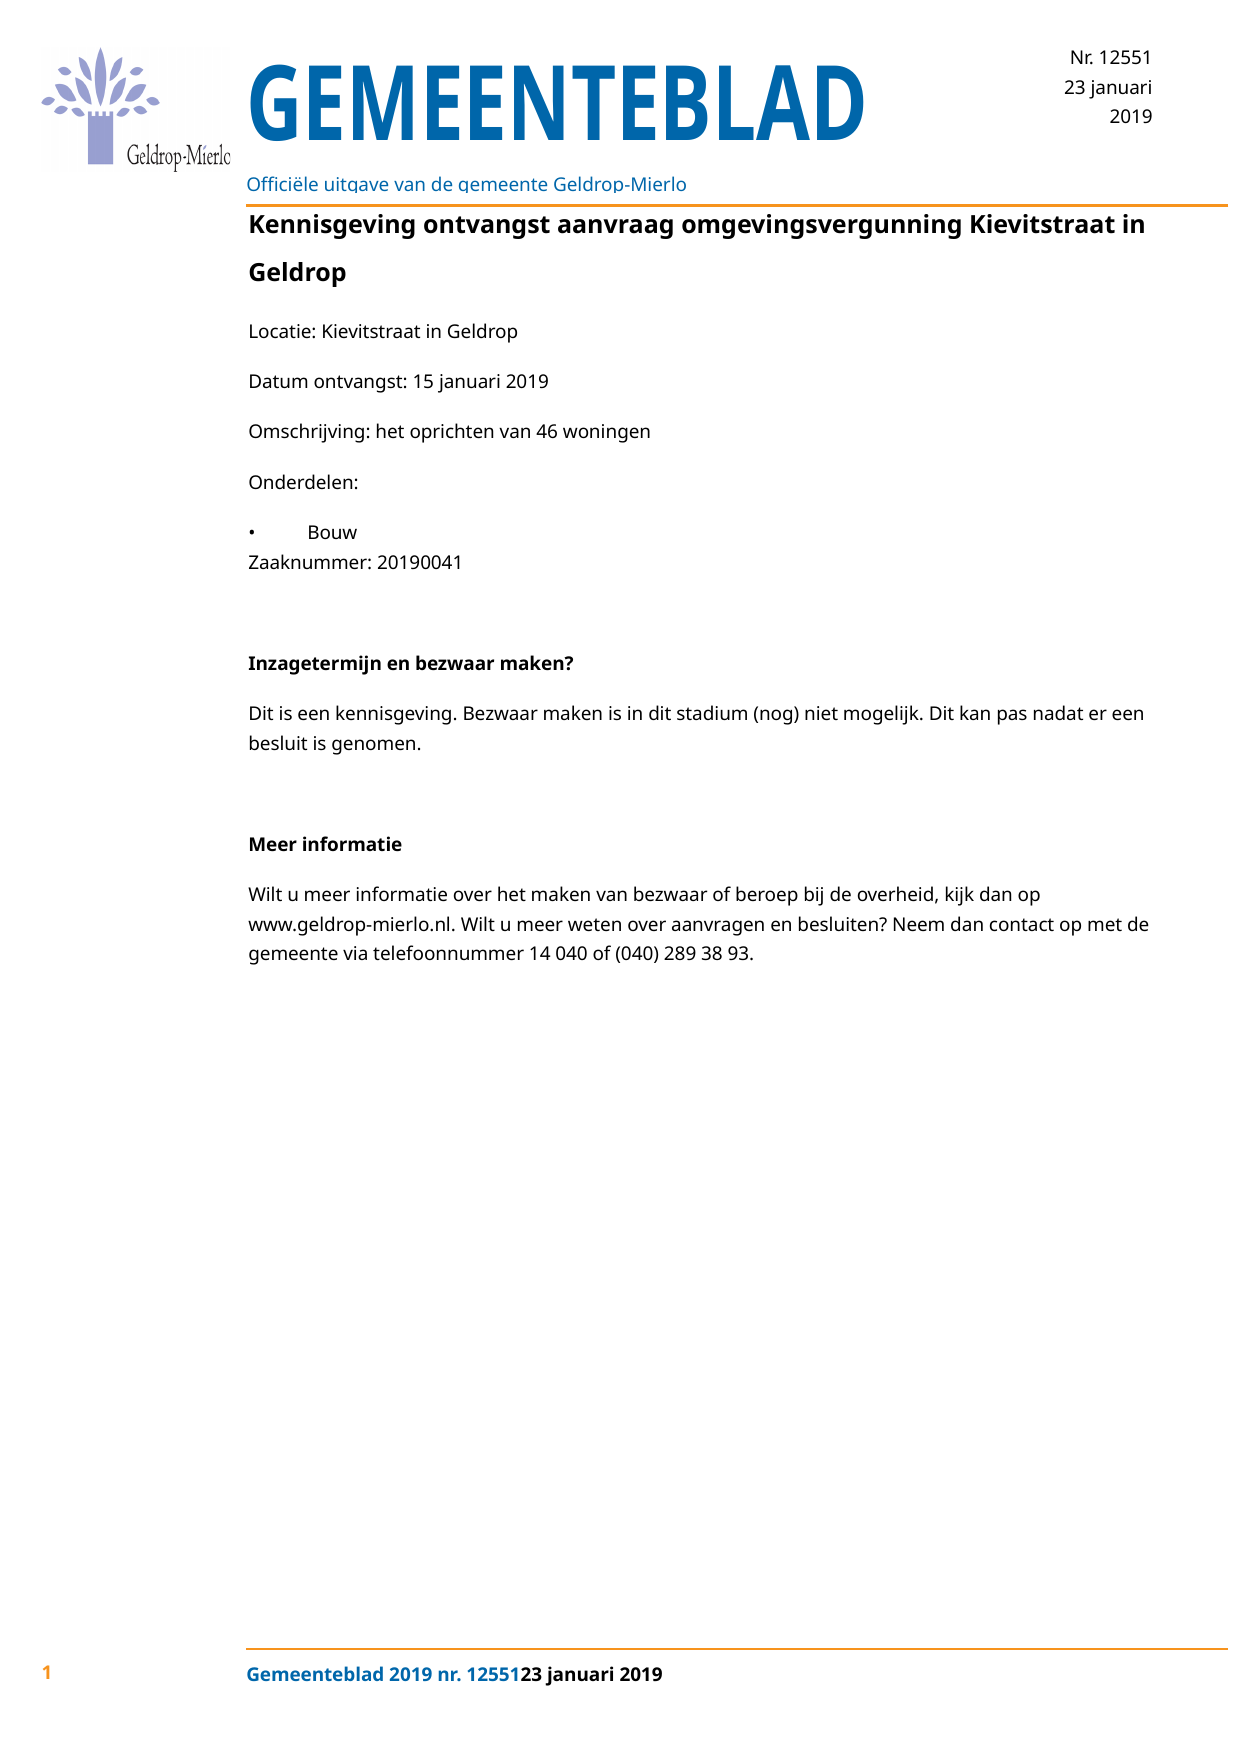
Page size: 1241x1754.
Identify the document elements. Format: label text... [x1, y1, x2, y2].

text Kennisgeving ontvangst aanvraag omgevingsvergunning Kievitstraat in Geldrop [248, 207, 1152, 288]
text Meer informatie [248, 831, 1152, 857]
text Inzagetermijn en bezwaar maken? [248, 650, 1152, 676]
text Onderdelen: [248, 469, 1152, 495]
text Datum ontvangst: 15 januari 2019 [248, 368, 1152, 394]
picture [41, 47, 231, 172]
text Wilt u meer informatie over het maken van bezwaar of beroep bij de overheid, kijk dan op www.geldrop-mierlo.nl. Wilt u meer weten over aanvragen en besluiten? Neem dan contact op met de gemeente via telefoonnummer 14 040 of (040) 289 38 93. [248, 881, 1152, 966]
text Dit is een kennisgeving. Bezwaar maken is in dit stadium (nog) niet mogelijk. Dit kan pas nadat er een besluit is genomen. [248, 700, 1152, 756]
list Bouw [248, 519, 1152, 545]
text Locatie: Kievitstraat in Geldrop [248, 318, 1152, 344]
text Zaaknummer: 20190041 [248, 549, 1152, 575]
text Omschrijving: het oprichten van 46 woningen [248, 419, 1152, 444]
